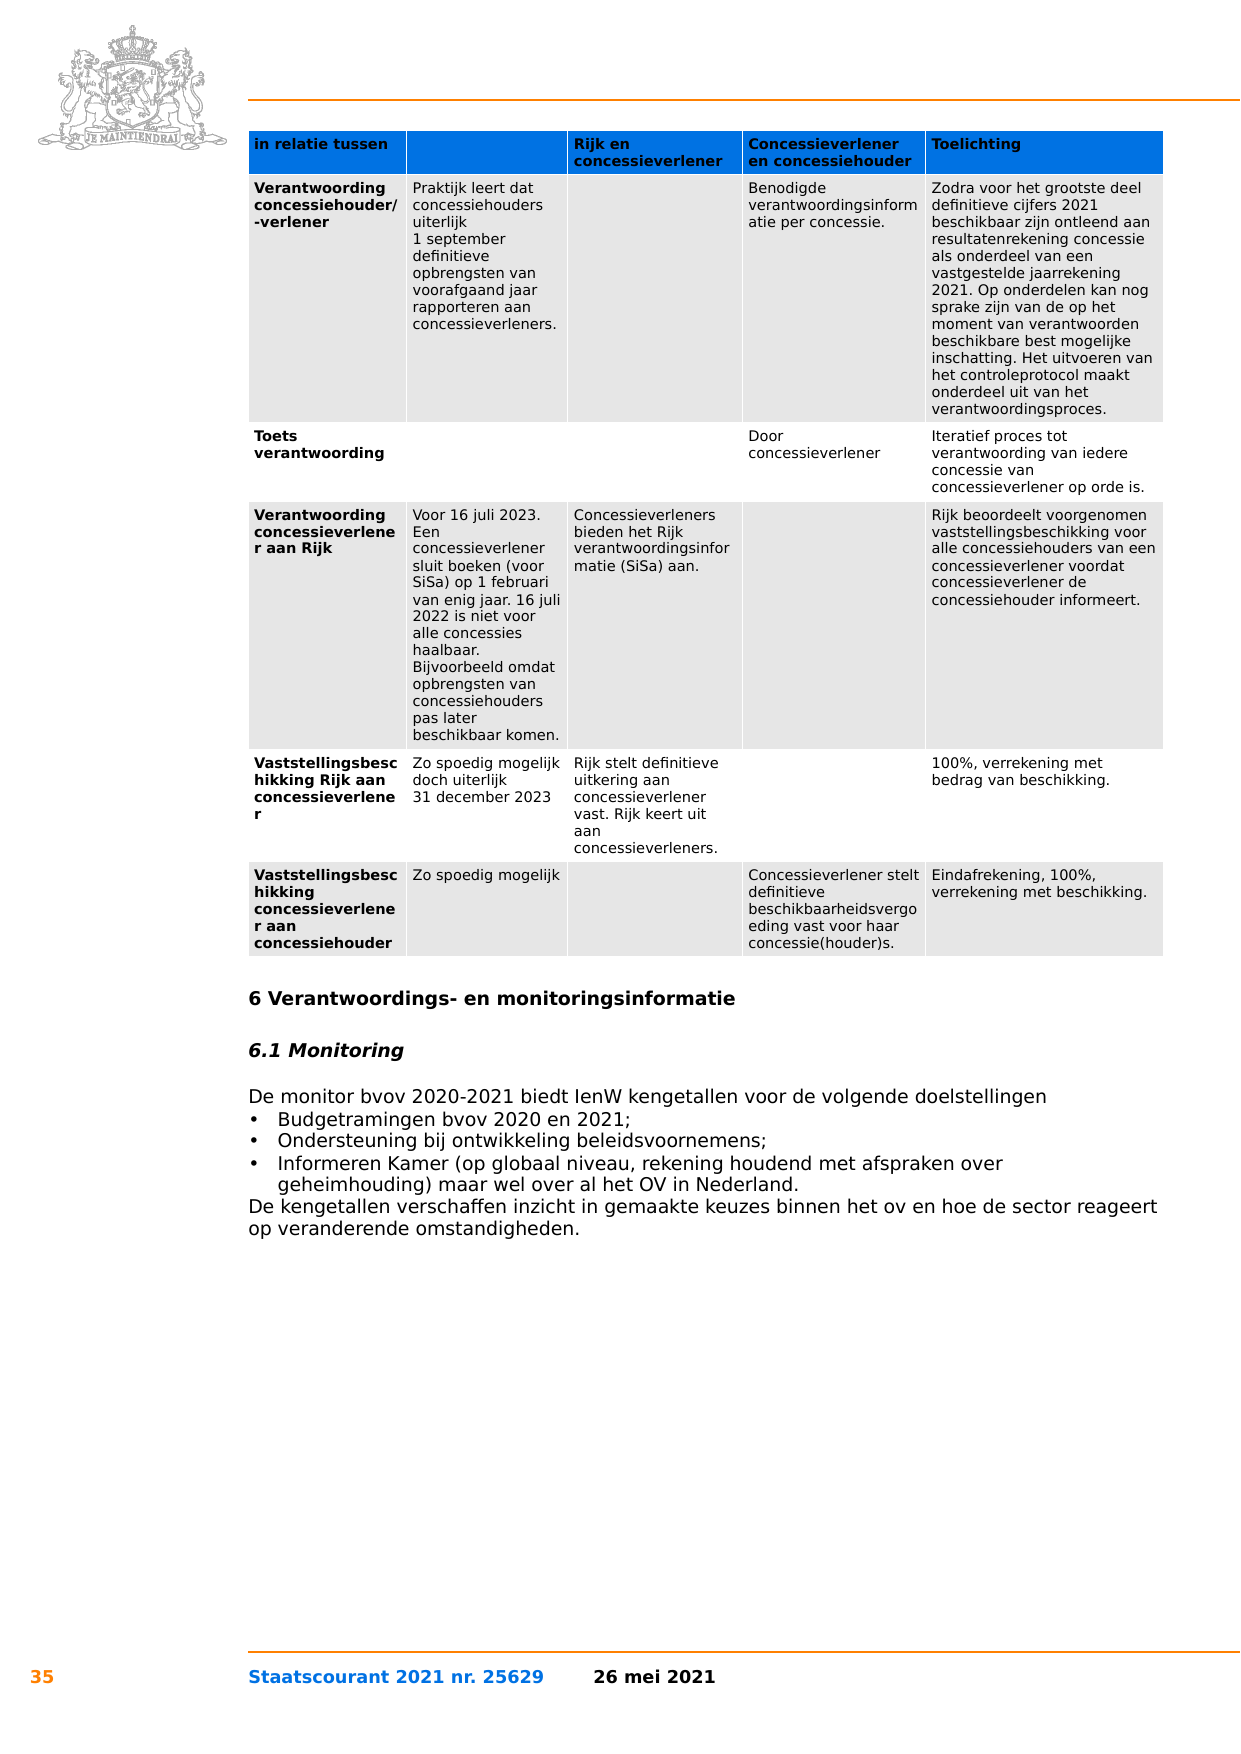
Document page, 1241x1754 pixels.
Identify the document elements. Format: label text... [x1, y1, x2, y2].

table_header Rijk en concessieverlener [568, 131, 742, 174]
table_cell Zo spoedig mogelijk [407, 862, 567, 956]
table_cell 100%, verrekening met bedrag van beschikking. [926, 750, 1163, 861]
table_cell [743, 502, 925, 749]
table_cell Rijk beoordeelt voorgenomen vaststellingsbeschikking voor alle concessiehouders van een concessieverlener voordat concessieverlener de concessiehouder informeert. [926, 502, 1163, 749]
table_cell Zodra voor het grootste deel definitieve cijfers 2021 beschikbaar zijn ontleend aan resultatenrekening concessie als onderdeel van een vastgestelde jaarrekening 2021. Op onderdelen kan nog sprake zijn van de op het moment van verantwoorden beschikbare best mogelijke inschatting. Het uitvoeren van het controleprotocol maakt onderdeel uit van het verantwoordingsproces. [926, 175, 1163, 422]
text • Informeren Kamer (op globaal niveau, rekening houdend met afspraken over geheimhouding) maar wel over al het OV in Nederland. [248, 1152, 1163, 1196]
table_header Toelichting [926, 131, 1163, 174]
table_cell Rijk stelt definitieve uitkering aan concessieverlener vast. Rijk keert uit aan concessieverleners. [568, 750, 742, 861]
table_cell Iteratief proces tot verantwoording van iedere concessie van concessieverlener op orde is. [926, 424, 1163, 501]
table_cell Door concessieverlener [743, 424, 925, 501]
table_cell [743, 750, 925, 861]
table_cell Praktijk leert dat concessiehouders uiterlijk 1 september definitieve opbrengsten van voorafgaand jaar rapporteren aan concessieverleners. [407, 175, 567, 422]
table_header in relatie tussen [249, 131, 406, 174]
table_cell Verantwoording concessieverlener aan Rijk [249, 502, 406, 749]
text • Ondersteuning bij ontwikkeling beleidsvoornemens; [248, 1130, 1163, 1152]
table_header Concessieverlener en concessiehouder [743, 131, 925, 174]
table_cell Zo spoedig mogelijk doch uiterlijk 31 december 2023 [407, 750, 567, 861]
text De monitor bvov 2020-2021 biedt IenW kengetallen voor de volgende doelstellingen [248, 1086, 1163, 1108]
subtitle 6 Verantwoordings- en monitoringsinformatie [248, 987, 1163, 1009]
table_cell Vaststellingsbeschikking concessieverlener aan concessiehouder [249, 862, 406, 956]
table_cell [568, 862, 742, 956]
table_cell Concessieverlener stelt definitieve beschikbaarheidsvergoeding vast voor haar concessie(houder)s. [743, 862, 925, 956]
table_cell Eindafrekening, 100%, verrekening met beschikking. [926, 862, 1163, 956]
table_cell Concessieverleners bieden het Rijk verantwoordingsinformatie (SiSa) aan. [568, 502, 742, 749]
table_cell [407, 424, 567, 501]
table_cell Vaststellingsbeschikking Rijk aan concessieverlener [249, 750, 406, 861]
text • Budgetramingen bvov 2020 en 2021; [248, 1108, 1163, 1130]
table_cell Toets verantwoording [249, 424, 406, 501]
subtitle 6.1 Monitoring [248, 1039, 1163, 1061]
table_cell Voor 16 juli 2023. Een concessieverlener sluit boeken (voor SiSa) op 1 februari van enig jaar. 16 juli 2022 is niet voor alle concessies haalbaar. Bijvoorbeeld omdat opbrengsten van concessiehouders pas later beschikbaar komen. [407, 502, 567, 749]
table_header [407, 131, 567, 174]
text De kengetallen verschaffen inzicht in gemaakte keuzes binnen het ov en hoe de sector reageert op veranderende omstandigheden. [248, 1196, 1163, 1240]
table_cell Benodigde verantwoordingsinformatie per concessie. [743, 175, 925, 422]
table_cell [568, 424, 742, 501]
picture [38, 25, 227, 150]
table_cell [568, 175, 742, 422]
table_cell Verantwoording concessiehouder/-verlener [249, 175, 406, 422]
